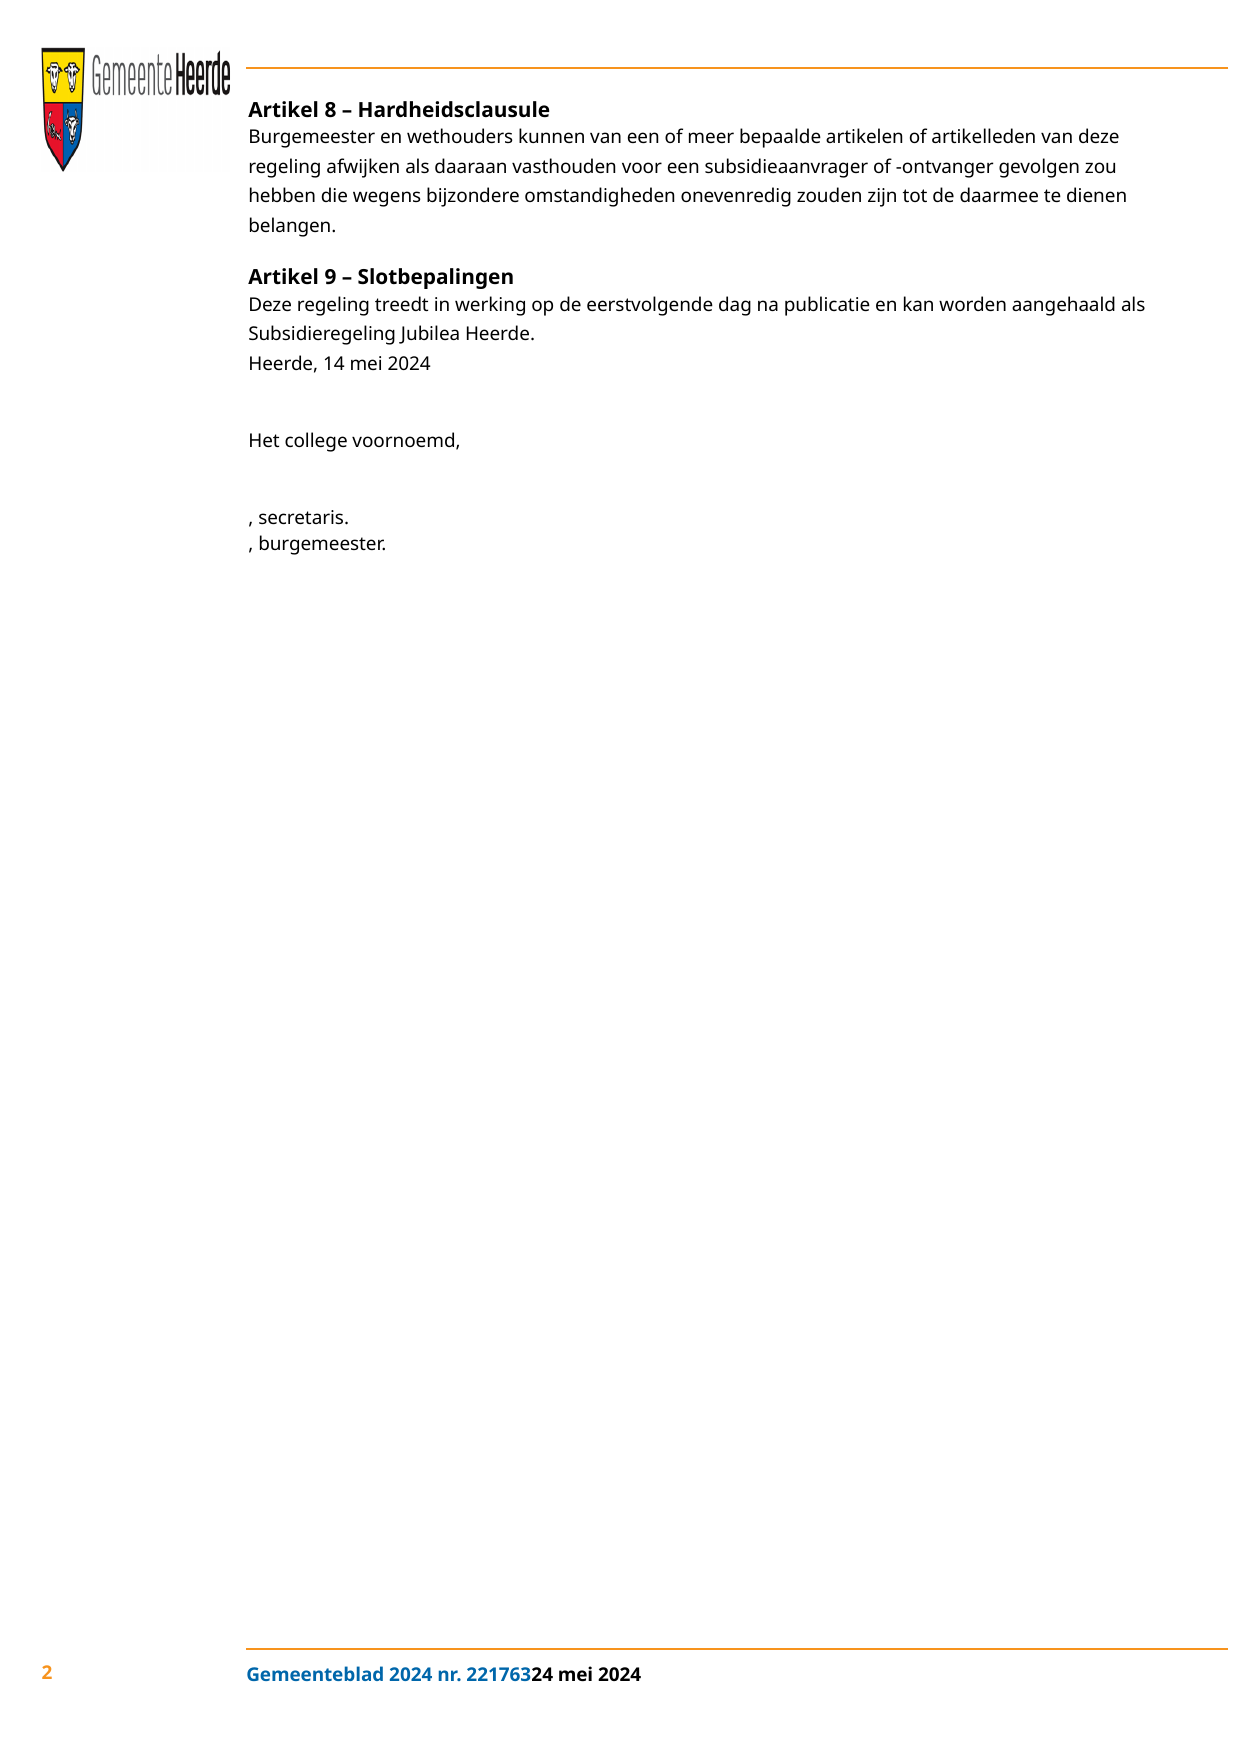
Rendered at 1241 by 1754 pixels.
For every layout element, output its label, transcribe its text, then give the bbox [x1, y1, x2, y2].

picture [41, 47, 231, 172]
text Artikel 8 – Hardheidsclausule [248, 95, 1152, 123]
text , burgemeester. [248, 530, 1152, 556]
text Artikel 9 – Slotbepalingen [248, 262, 1152, 291]
text Deze regeling treedt in werking op de eerstvolgende dag na publicatie en kan worden aangehaald als Subsidieregeling Jubilea Heerde. [248, 291, 1152, 346]
text Heerde, 14 mei 2024 [248, 350, 1152, 376]
text Burgemeester en wethouders kunnen van een of meer bepaalde artikelen of artikelleden van deze regeling afwijken als daaraan vasthouden voor een subsidieaanvrager of -ontvanger gevolgen zou hebben die wegens bijzondere omstandigheden onevenredig zouden zijn tot de daarmee te dienen belangen. [248, 123, 1152, 238]
text , secretaris. [248, 504, 1152, 530]
text Het college voornoemd, [248, 427, 1152, 453]
